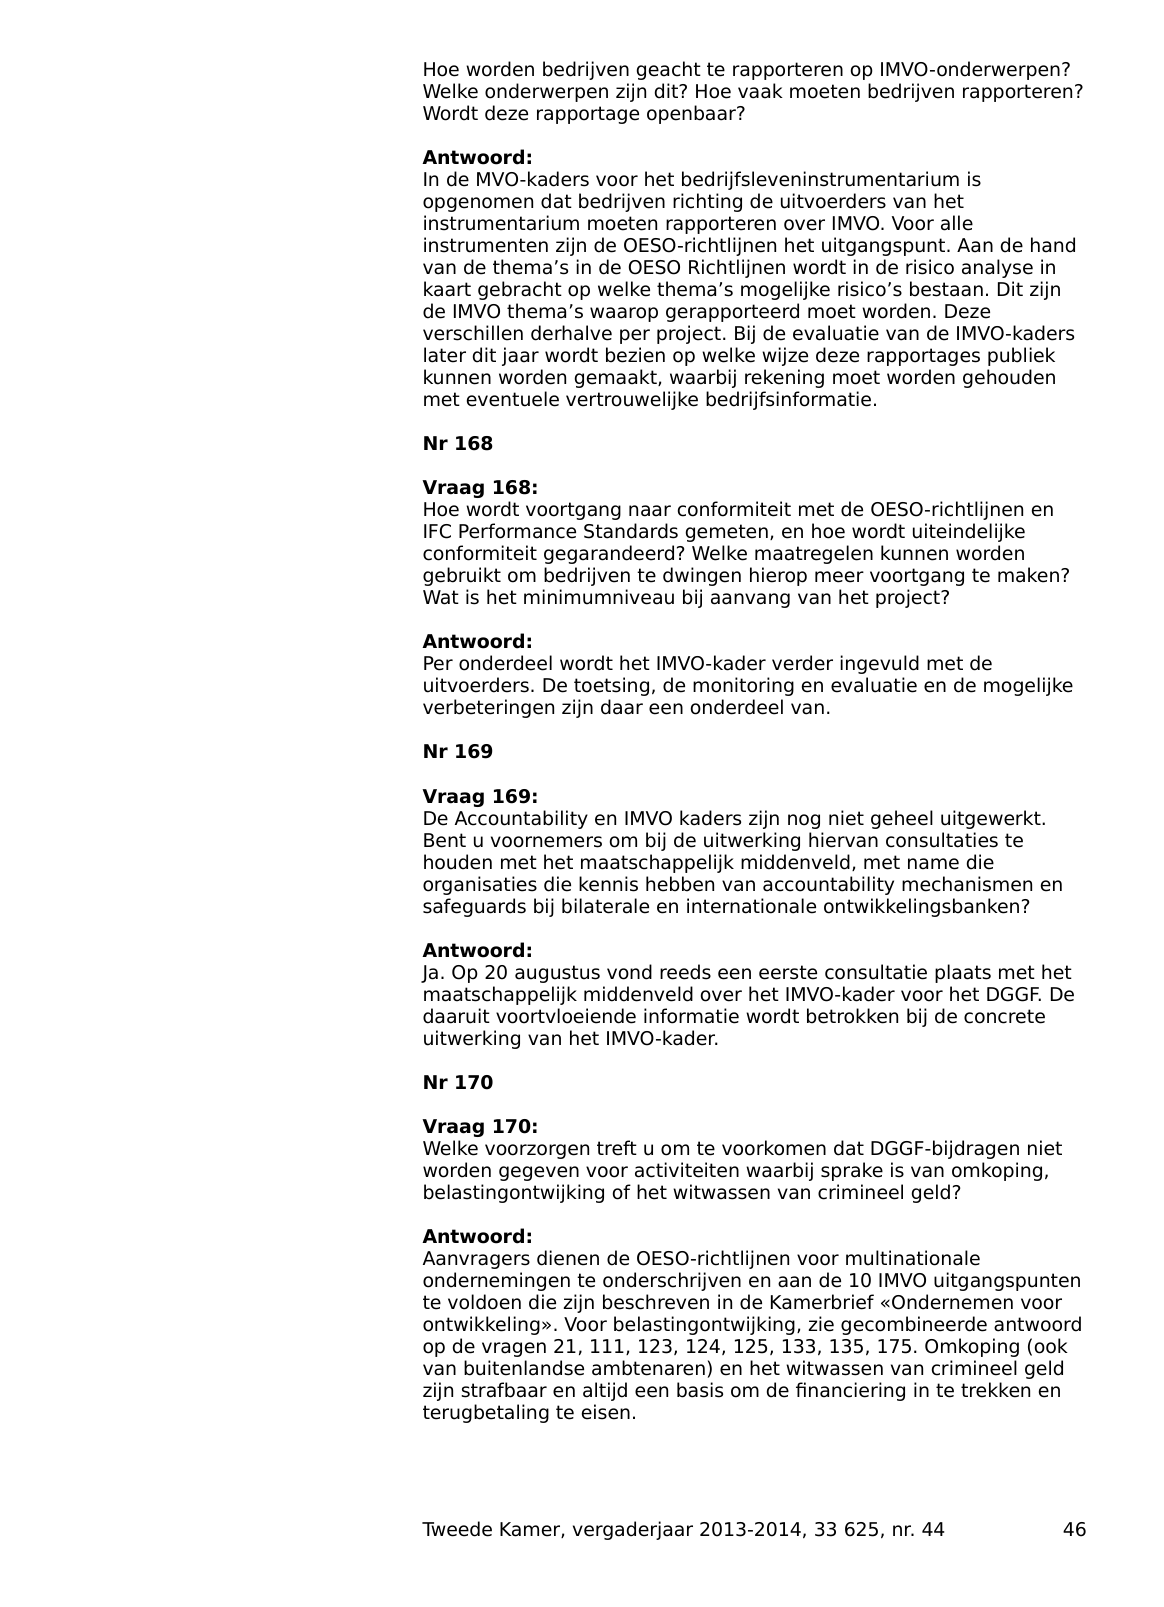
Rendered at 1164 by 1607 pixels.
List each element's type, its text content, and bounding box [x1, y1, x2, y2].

text Per onderdeel wordt het IMVO-kader verder ingevuld met de uitvoerders. De toetsing, de monitoring en evaluatie en de mogelijke verbeteringen zijn daar een onderdeel van. [422, 653, 1087, 719]
text Antwoord: [422, 1226, 1087, 1248]
text In de MVO-kaders voor het bedrijfsleveninstrumentarium is opgenomen dat bedrijven richting de uitvoerders van het instrumentarium moeten rapporteren over IMVO. Voor alle instrumenten zijn de OESO-richtlijnen het uitgangspunt. Aan de hand van de thema’s in de OESO Richtlijnen wordt in de risico analyse in kaart gebracht op welke thema’s mogelijke risico’s bestaan. Dit zijn de IMVO thema’s waarop gerapporteerd moet worden. Deze verschillen derhalve per project. Bij de evaluatie van de IMVO-kaders later dit jaar wordt bezien op welke wijze deze rapportages publiek kunnen worden gemaakt, waarbij rekening moet worden gehouden met eventuele vertrouwelijke bedrijfsinformatie. [422, 169, 1087, 411]
subtitle Nr 170 [422, 1072, 1087, 1094]
text Antwoord: [422, 940, 1087, 962]
text Hoe wordt voortgang naar conformiteit met de OESO-richtlijnen en IFC Performance Standards gemeten, en hoe wordt uiteindelijke conformiteit gegarandeerd? Welke maatregelen kunnen worden gebruikt om bedrijven te dwingen hierop meer voortgang te maken? Wat is het minimumniveau bij aanvang van het project? [422, 499, 1087, 609]
text Vraag 170: [422, 1116, 1087, 1138]
text Welke voorzorgen treft u om te voorkomen dat DGGF-bijdragen niet worden gegeven voor activiteiten waarbij sprake is van omkoping, belastingontwijking of het witwassen van crimineel geld? [422, 1138, 1087, 1204]
subtitle Nr 168 [422, 433, 1087, 455]
text Ja. Op 20 augustus vond reeds een eerste consultatie plaats met het maatschappelijk middenveld over het IMVO-kader voor het DGGF. De daaruit voortvloeiende informatie wordt betrokken bij de concrete uitwerking van het IMVO-kader. [422, 962, 1087, 1049]
text Antwoord: [422, 631, 1087, 653]
text Antwoord: [422, 147, 1087, 169]
text Hoe worden bedrijven geacht te rapporteren op IMVO-onderwerpen? Welke onderwerpen zijn dit? Hoe vaak moeten bedrijven rapporteren? Wordt deze rapportage openbaar? [422, 59, 1087, 125]
text Aanvragers dienen de OESO-richtlijnen voor multinationale ondernemingen te onderschrijven en aan de 10 IMVO uitgangspunten te voldoen die zijn beschreven in de Kamerbrief «Ondernemen voor ontwikkeling». Voor belastingontwijking, zie gecombineerde antwoord op de vragen 21, 111, 123, 124, 125, 133, 135, 175. Omkoping (ook van buitenlandse ambtenaren) en het witwassen van crimineel geld zijn strafbaar en altijd een basis om de financiering in te trekken en terugbetaling te eisen. [422, 1248, 1087, 1424]
subtitle Nr 169 [422, 741, 1087, 763]
text Vraag 169: [422, 786, 1087, 808]
text De Accountability en IMVO kaders zijn nog niet geheel uitgewerkt. Bent u voornemers om bij de uitwerking hiervan consultaties te houden met het maatschappelijk middenveld, met name die organisaties die kennis hebben van accountability mechanismen en safeguards bij bilaterale en internationale ontwikkelingsbanken? [422, 808, 1087, 917]
text Vraag 168: [422, 477, 1087, 499]
